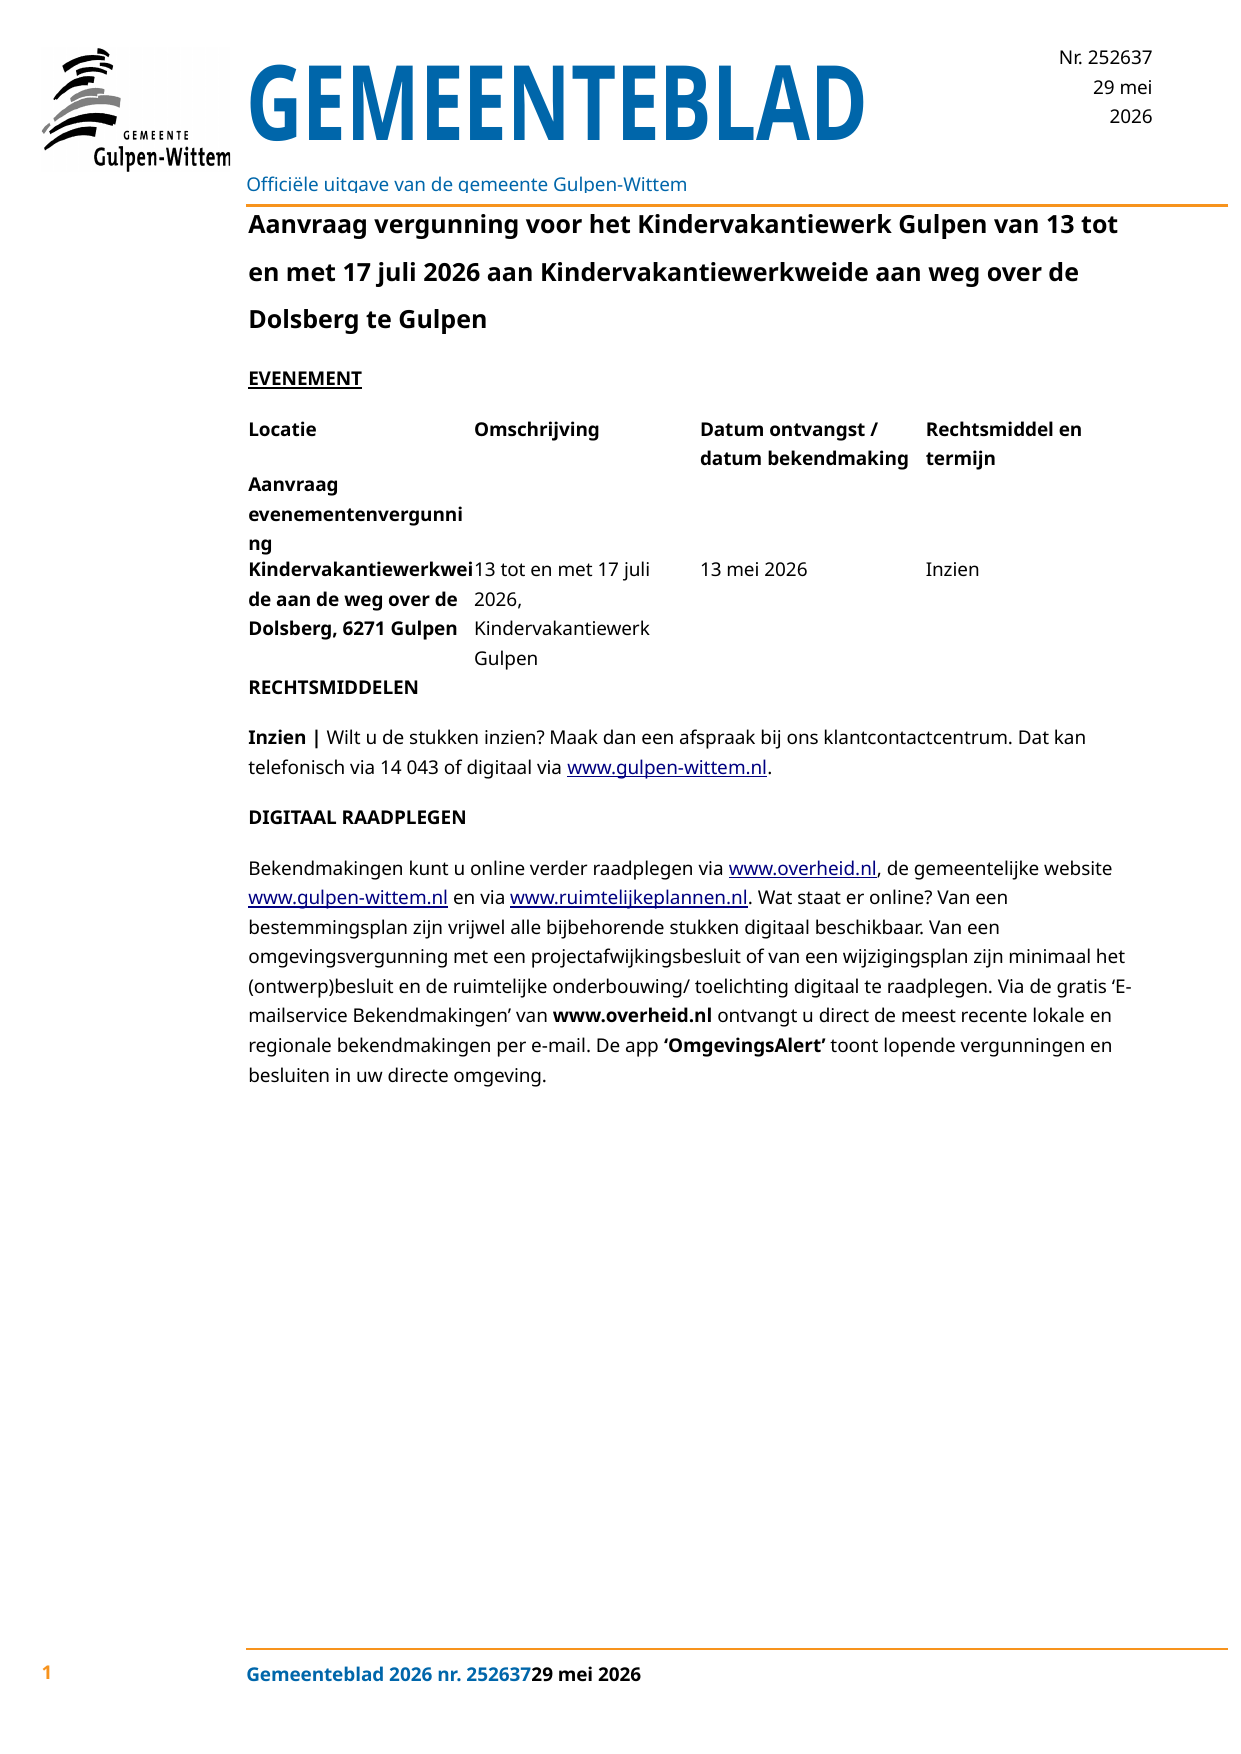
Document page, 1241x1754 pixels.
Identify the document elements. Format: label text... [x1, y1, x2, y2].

text Bekendmakingen kunt u online verder raadplegen via www.overheid.nl, de gemeentelijke website www.gulpen-wittem.nl en via www.ruimtelijkeplannen.nl. Wat staat er online? Van een bestemmingsplan zijn vrijwel alle bijbehorende stukken digitaal beschikbaar. Van een omgevingsvergunning met een projectafwijkingsbesluit of van een wijzigingsplan zijn minimaal het (ontwerp)besluit en de ruimtelijke onderbouwing/ toelichting digitaal te raadplegen. Via de gratis ‘E-mailservice Bekendmakingen’ van www.overheid.nl ontvangt u direct de meest recente lokale en regionale bekendmakingen per e-mail. De app ‘OmgevingsAlert’ toont lopende vergunningen en besluiten in uw directe omgeving. [248, 855, 1152, 1088]
table_header Datum ontvangst / datum bekendmaking [700, 416, 926, 471]
table_cell [700, 471, 926, 556]
table_cell Aanvraag evenementenvergunning [248, 471, 474, 556]
text Inzien | Wilt u de stukken inzien? Maak dan een afspraak bij ons klantcontactcentrum. Dat kan telefonisch via 14 043 of digitaal via www.gulpen-wittem.nl. [248, 724, 1152, 780]
table_cell Inzien [926, 556, 1152, 671]
text RECHTSMIDDELEN [248, 674, 1152, 700]
table_cell 13 mei 2026 [700, 556, 926, 671]
text EVENEMENT [248, 366, 1152, 391]
picture [41, 47, 231, 172]
table_cell [926, 471, 1152, 556]
text DIGITAAL RAADPLEGEN [248, 804, 1152, 830]
table_cell [474, 471, 700, 556]
text Aanvraag vergunning voor het Kindervakantiewerk Gulpen van 13 tot en met 17 juli 2026 aan Kindervakantiewerkweide aan weg over de Dolsberg te Gulpen [248, 207, 1152, 336]
table_header Locatie [248, 416, 474, 471]
table_header Rechtsmiddel en termijn [926, 416, 1152, 471]
table_cell 13 tot en met 17 juli 2026, Kindervakantiewerk Gulpen [474, 556, 700, 671]
table_cell Kindervakantiewerkweide aan de weg over de Dolsberg, 6271 Gulpen [248, 556, 474, 671]
table_header Omschrijving [474, 416, 700, 471]
